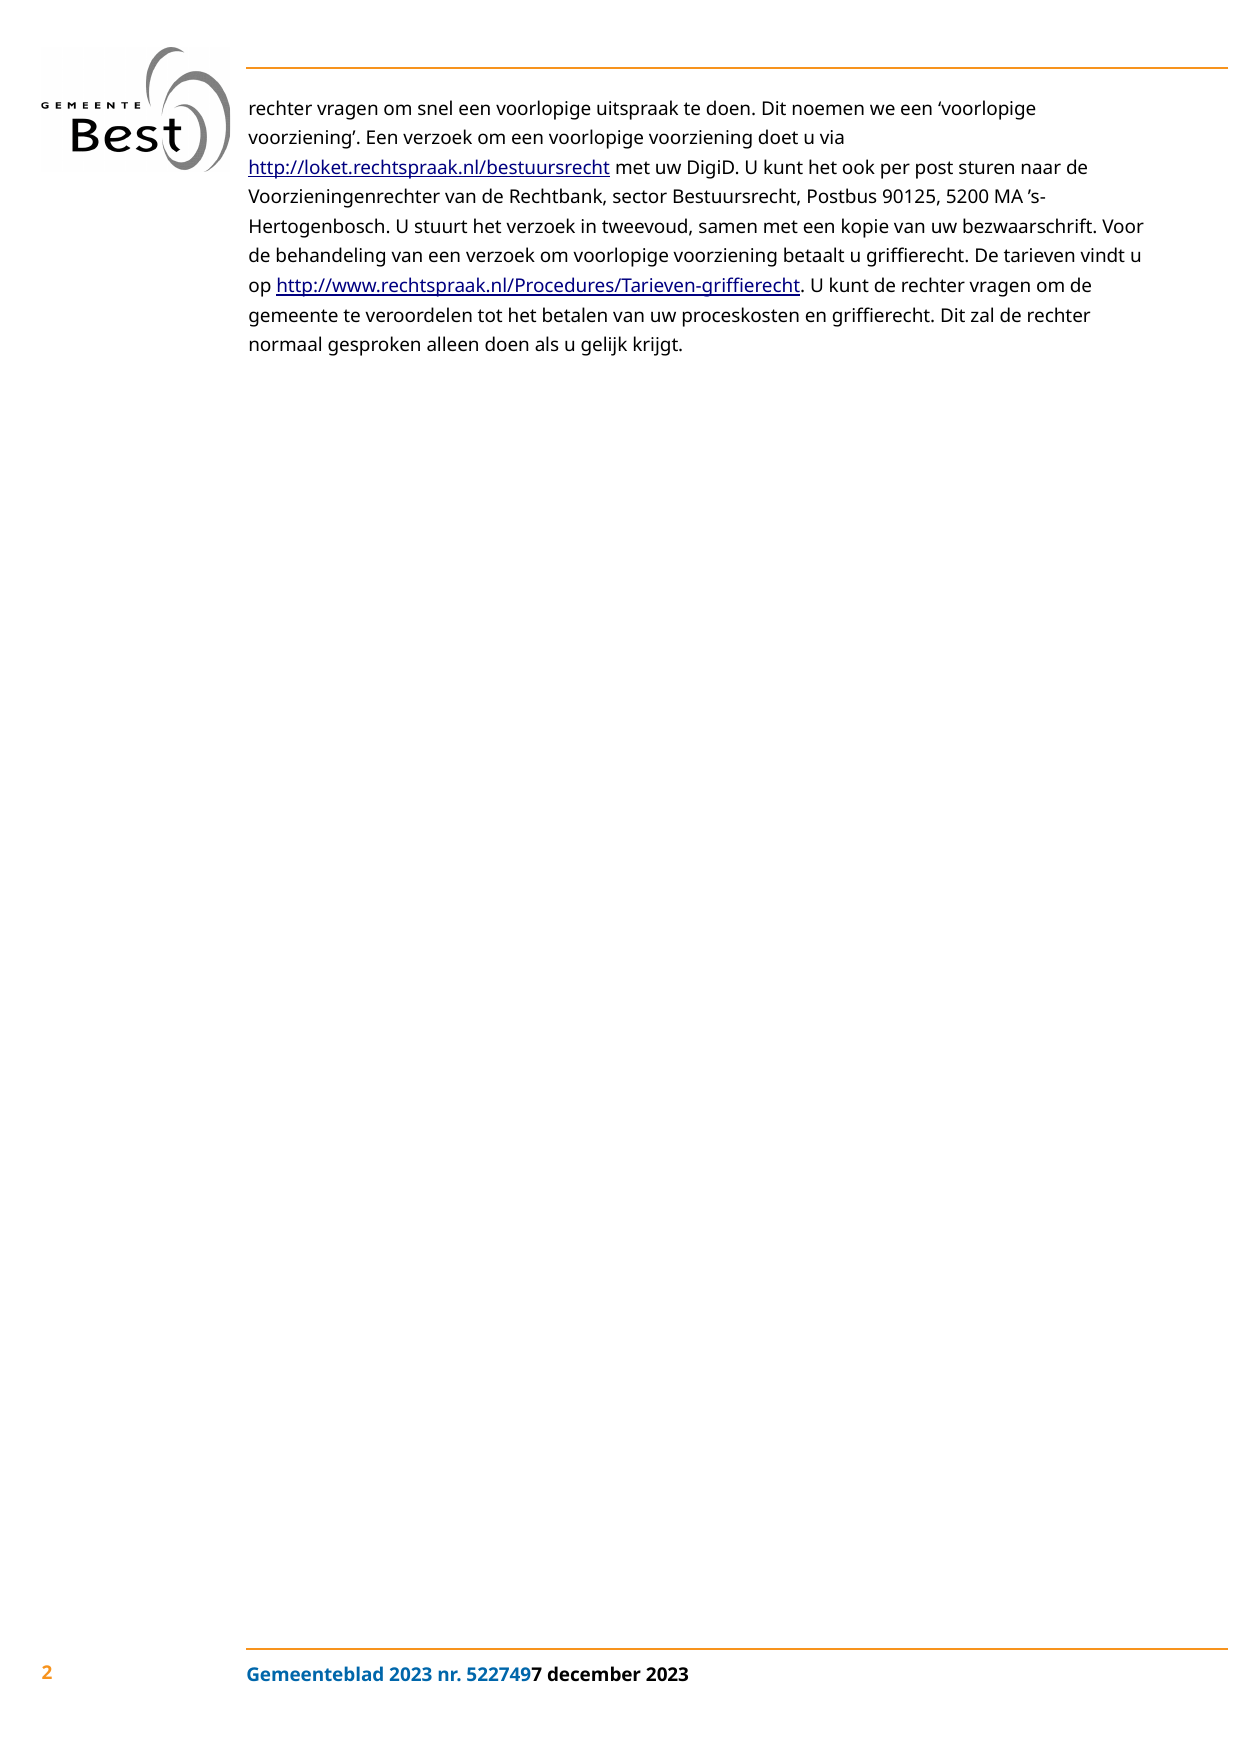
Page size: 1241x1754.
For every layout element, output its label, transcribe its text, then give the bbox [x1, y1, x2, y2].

text rechter vragen om snel een voorlopige uitspraak te doen. Dit noemen we een ‘voorlopige voorziening’. Een verzoek om een voorlopige voorziening doet u via http://loket.rechtspraak.nl/bestuursrecht met uw DigiD. U kunt het ook per post sturen naar de Voorzieningenrechter van de Rechtbank, sector Bestuursrecht, Postbus 90125, 5200 MA ’s-Hertogenbosch. U stuurt het verzoek in tweevoud, samen met een kopie van uw bezwaarschrift. Voor de behandeling van een verzoek om voorlopige voorziening betaalt u griffierecht. De tarieven vindt u op http://www.rechtspraak.nl/Procedures/Tarieven-griffierecht. U kunt de rechter vragen om de gemeente te veroordelen tot het betalen van uw proceskosten en griffierecht. Dit zal de rechter normaal gesproken alleen doen als u gelijk krijgt. [248, 95, 1152, 357]
picture [41, 47, 231, 172]
